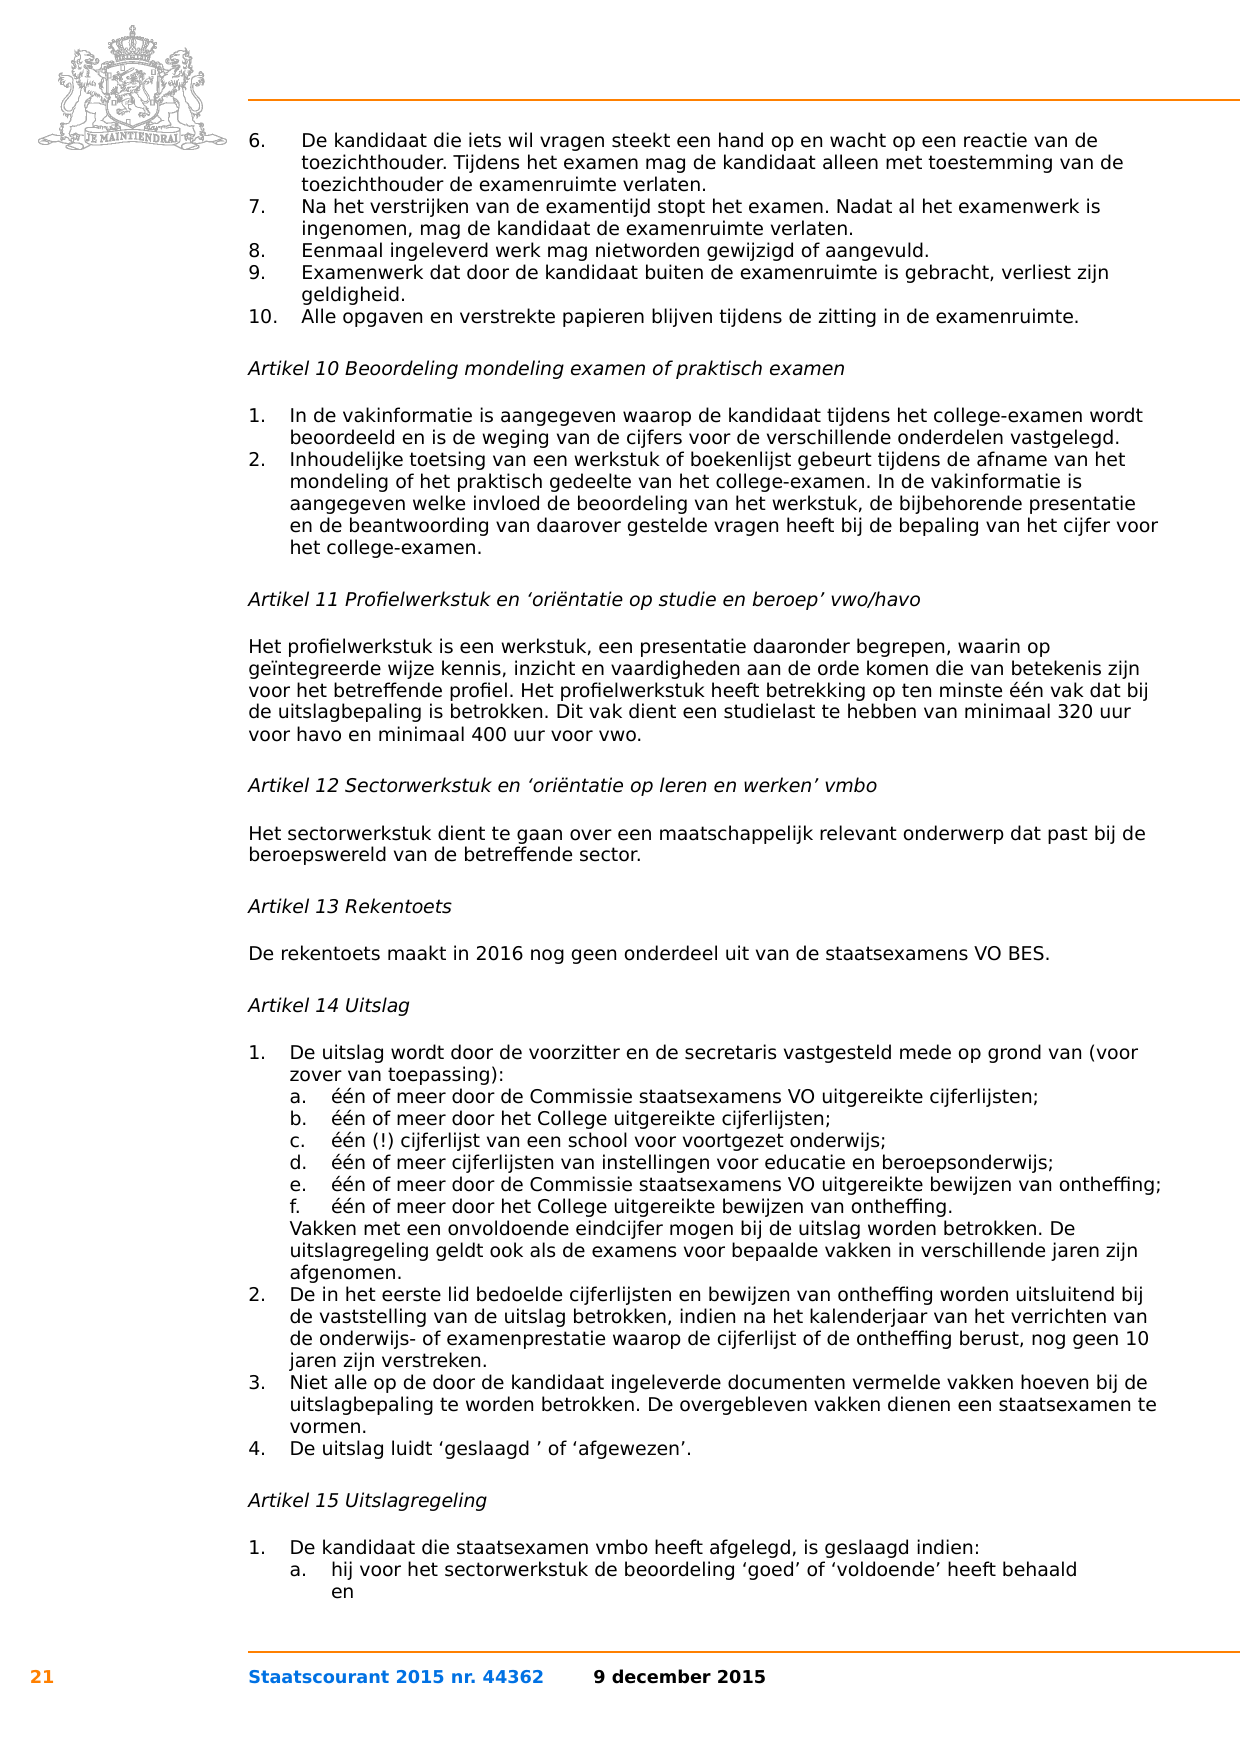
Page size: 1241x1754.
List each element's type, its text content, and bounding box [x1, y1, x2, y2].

text De rekentoets maakt in 2016 nog geen onderdeel uit van de staatsexamens VO BES. [248, 943, 1163, 965]
text 4. De uitslag luidt ‘geslaagd ’ of ‘afgewezen’. [248, 1438, 1163, 1460]
text 8. Eenmaal ingeleverd werk mag nietworden gewijzigd of aangevuld. [248, 240, 1163, 262]
subtitle Artikel 12 Sectorwerkstuk en ‘oriëntatie op leren en werken’ vmbo [248, 775, 1163, 797]
text a. hij voor het sectorwerkstuk de beoordeling ‘goed’ of ‘voldoende’ heeft behaald [289, 1559, 1163, 1581]
text 9. Examenwerk dat door de kandidaat buiten de examenruimte is gebracht, verliest zijn geldigheid. [248, 262, 1163, 306]
text 1. De kandidaat die staatsexamen vmbo heeft afgelegd, is geslaagd indien: [248, 1537, 1163, 1559]
subtitle Artikel 13 Rekentoets [248, 896, 1163, 918]
text d. één of meer cijferlijsten van instellingen voor educatie en beroepsonderwijs; [289, 1152, 1163, 1174]
text Vakken met een onvoldoende eindcijfer mogen bij de uitslag worden betrokken. De uitslagregeling geldt ook als de examens voor bepaalde vakken in verschillende jaren zijn afgenomen. [289, 1218, 1163, 1284]
text en [331, 1581, 1163, 1603]
text 10. Alle opgaven en verstrekte papieren blijven tijdens de zitting in de examenruimte. [248, 306, 1163, 328]
text 2. De in het eerste lid bedoelde cijferlijsten en bewijzen van ontheffing worden uitsluitend bij de vaststelling van de uitslag betrokken, indien na het kalenderjaar van het verrichten van de onderwijs- of examenprestatie waarop de cijferlijst of de ontheffing berust, nog geen 10 jaren zijn verstreken. [248, 1284, 1163, 1372]
text Het sectorwerkstuk dient te gaan over een maatschappelijk relevant onderwerp dat past bij de beroepswereld van de betreffende sector. [248, 822, 1163, 866]
subtitle Artikel 10 Beoordeling mondeling examen of praktisch examen [248, 358, 1163, 380]
subtitle Artikel 14 Uitslag [248, 995, 1163, 1017]
text 2. Inhoudelijke toetsing van een werkstuk of boekenlijst gebeurt tijdens de afname van het mondeling of het praktisch gedeelte van het college-examen. In de vakinformatie is aangegeven welke invloed de beoordeling van het werkstuk, de bijbehorende presentatie en de beantwoording van daarover gestelde vragen heeft bij de bepaling van het cijfer voor het college-examen. [248, 449, 1163, 558]
text e. één of meer door de Commissie staatsexamens VO uitgereikte bewijzen van ontheffing; [289, 1174, 1163, 1196]
text 7. Na het verstrijken van de examentijd stopt het examen. Nadat al het examenwerk is ingenomen, mag de kandidaat de examenruimte verlaten. [248, 196, 1163, 240]
text c. één (!) cijferlijst van een school voor voortgezet onderwijs; [289, 1130, 1163, 1152]
picture [38, 25, 227, 150]
text b. één of meer door het College uitgereikte cijferlijsten; [289, 1108, 1163, 1130]
subtitle Artikel 15 Uitslagregeling [248, 1490, 1163, 1512]
text f. één of meer door het College uitgereikte bewijzen van ontheffing. [289, 1196, 1163, 1218]
text 1. In de vakinformatie is aangegeven waarop de kandidaat tijdens het college-examen wordt beoordeeld en is de weging van de cijfers voor de verschillende onderdelen vastgelegd. [248, 405, 1163, 449]
text 1. De uitslag wordt door de voorzitter en de secretaris vastgesteld mede op grond van (voor zover van toepassing): [248, 1042, 1163, 1086]
text Het profielwerkstuk is een werkstuk, een presentatie daaronder begrepen, waarin op geïntegreerde wijze kennis, inzicht en vaardigheden aan de orde komen die van betekenis zijn voor het betreffende profiel. Het profielwerkstuk heeft betrekking op ten minste één vak dat bij de uitslagbepaling is betrokken. Dit vak dient een studielast te hebben van minimaal 320 uur voor havo en minimaal 400 uur voor vwo. [248, 636, 1163, 745]
text 6. De kandidaat die iets wil vragen steekt een hand op en wacht op een reactie van de toezichthouder. Tijdens het examen mag de kandidaat alleen met toestemming van de toezichthouder de examenruimte verlaten. [248, 130, 1163, 196]
text 3. Niet alle op de door de kandidaat ingeleverde documenten vermelde vakken hoeven bij de uitslagbepaling te worden betrokken. De overgebleven vakken dienen een staatsexamen te vormen. [248, 1372, 1163, 1438]
subtitle Artikel 11 Profielwerkstuk en ‘oriëntatie op studie en beroep’ vwo/havo [248, 588, 1163, 611]
text a. één of meer door de Commissie staatsexamens VO uitgereikte cijferlijsten; [289, 1086, 1163, 1108]
